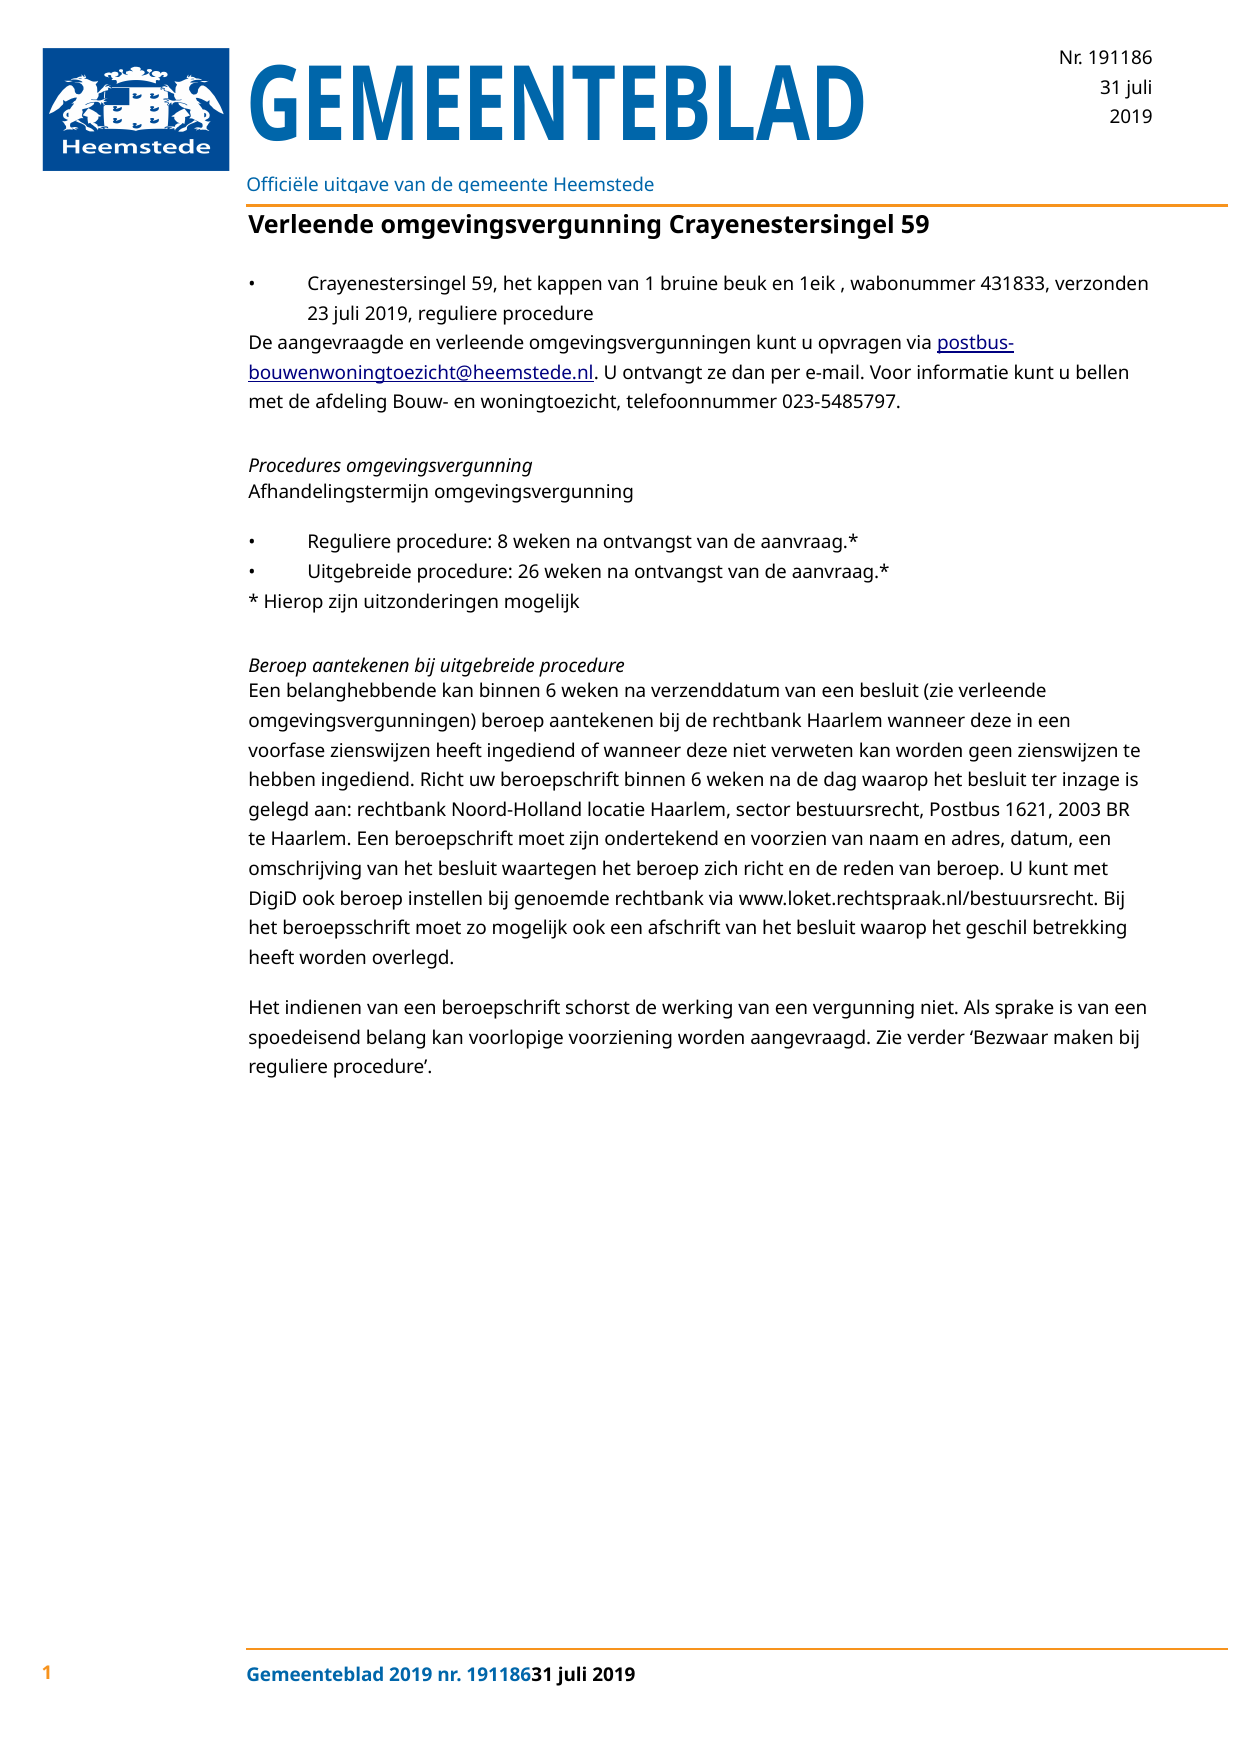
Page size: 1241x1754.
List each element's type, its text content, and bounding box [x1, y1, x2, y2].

text Verleende omgevingsvergunning Crayenestersingel 59 [248, 207, 1152, 241]
text Afhandelingstermijn omgevingsvergunning [248, 478, 1152, 504]
text * Hierop zijn uitzonderingen mogelijk [248, 588, 1152, 614]
picture [41, 47, 231, 172]
text Het indienen van een beroepschrift schorst de werking van een vergunning niet. Als sprake is van een spoedeisend belang kan voorlopige voorziening worden aangevraagd. Zie verder ‘Bezwaar maken bij reguliere procedure’. [248, 994, 1152, 1079]
text Een belanghebbende kan binnen 6 weken na verzenddatum van een besluit (zie verleende omgevingsvergunningen) beroep aantekenen bij de rechtbank Haarlem wanneer deze in een voorfase zienswijzen heeft ingediend of wanneer deze niet verweten kan worden geen zienswijzen te hebben ingediend. Richt uw beroepschrift binnen 6 weken na de dag waarop het besluit ter inzage is gelegd aan: rechtbank Noord-Holland locatie Haarlem, sector bestuursrecht, Postbus 1621, 2003 BR te Haarlem. Een beroepschrift moet zijn ondertekend en voorzien van naam en adres, datum, een omschrijving van het besluit waartegen het beroep zich richt en de reden van beroep. U kunt met DigiD ook beroep instellen bij genoemde rechtbank via www.loket.rechtspraak.nl/bestuursrecht. Bij het beroepsschrift moet zo mogelijk ook een afschrift van het besluit waarop het geschil betrekking heeft worden overlegd. [248, 678, 1152, 969]
text De aangevraagde en verleende omgevingsvergunningen kunt u opvragen via postbus-bouwenwoningtoezicht@heemstede.nl. U ontvangt ze dan per e-mail. Voor informatie kunt u bellen met de afdeling Bouw- en woningtoezicht, telefoonnummer 023-5485797. [248, 329, 1152, 414]
list Uitgebreide procedure: 26 weken na ontvangst van de aanvraag.* [248, 558, 1152, 584]
text Beroep aantekenen bij uitgebreide procedure [248, 652, 1152, 678]
list Reguliere procedure: 8 weken na ontvangst van de aanvraag.* [248, 529, 1152, 554]
text Procedures omgevingsvergunning [248, 453, 1152, 478]
list Crayenestersingel 59, het kappen van 1 bruine beuk en 1eik , wabonummer 431833, verzonden 23 juli 2019, reguliere procedure [248, 270, 1152, 326]
